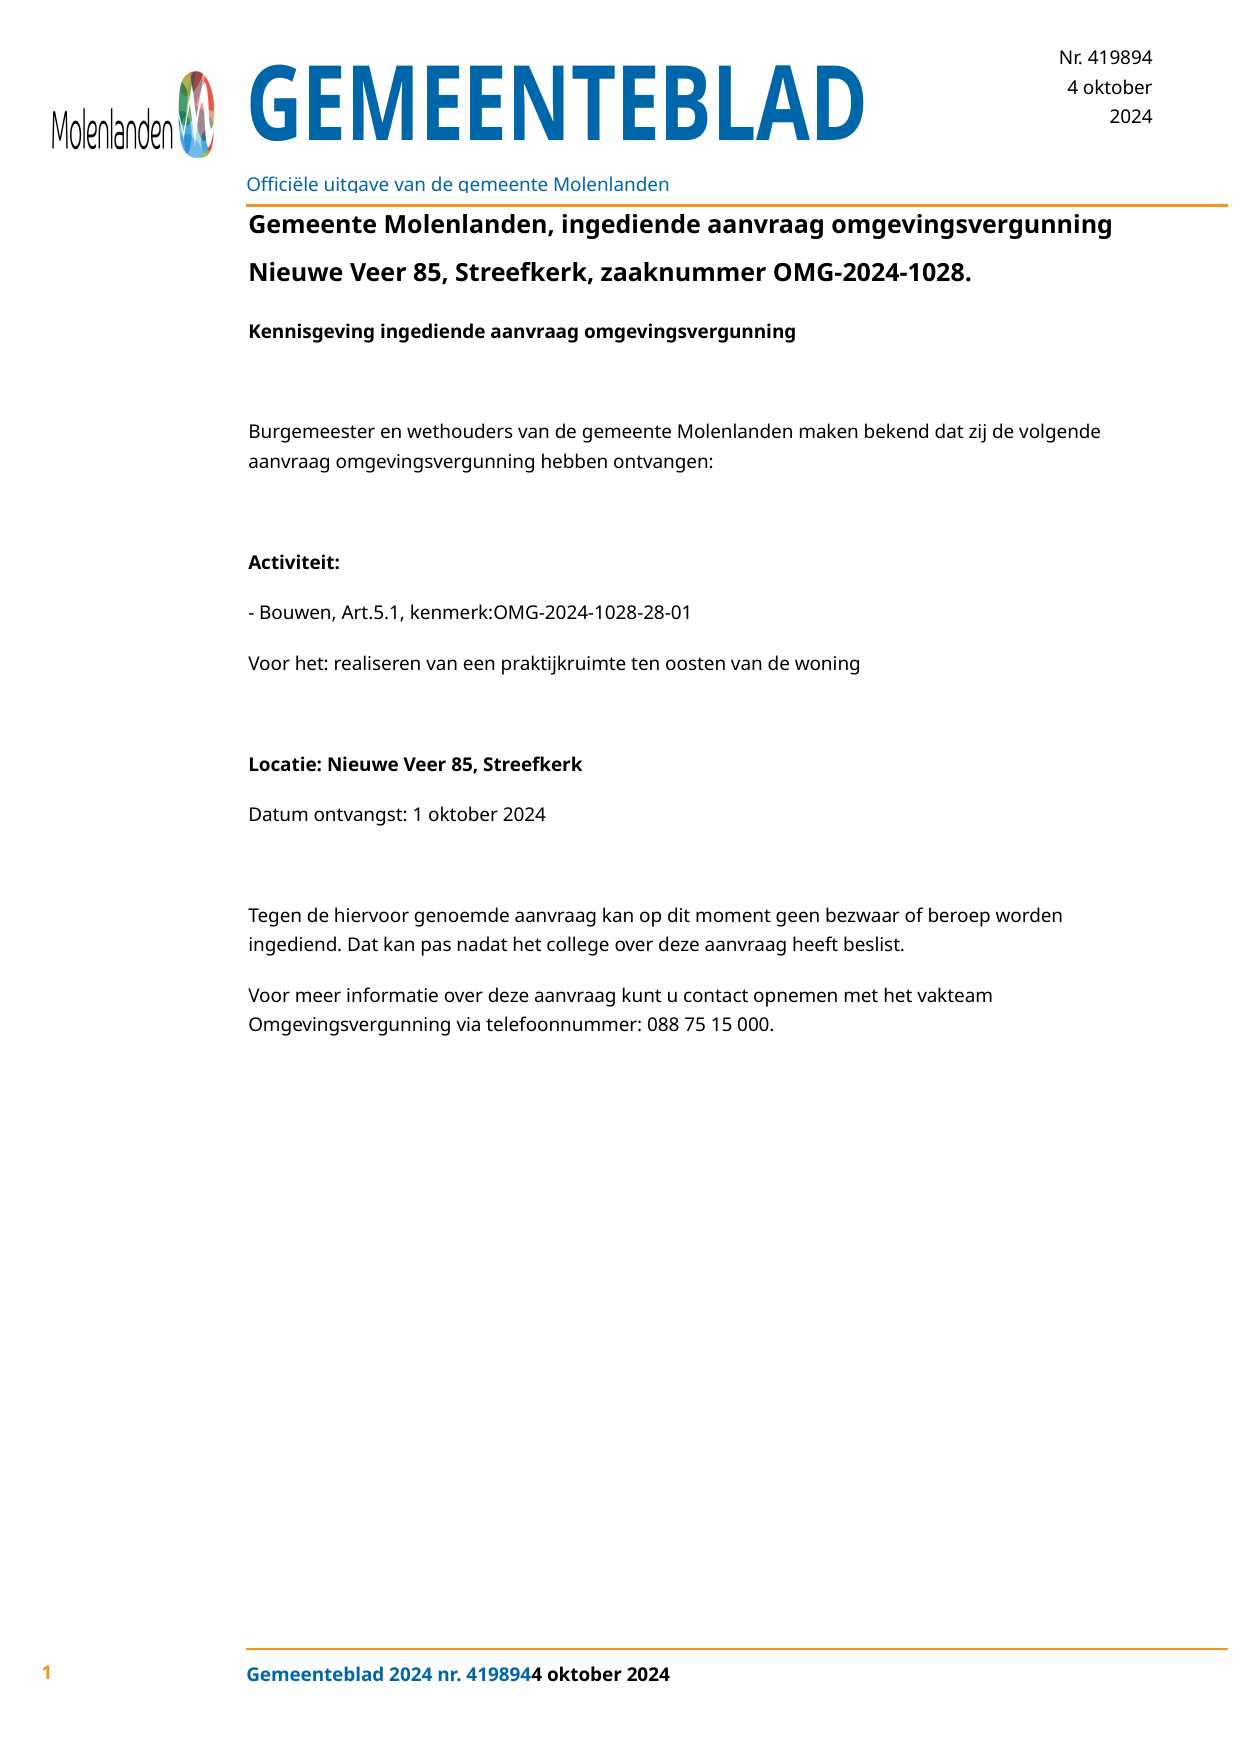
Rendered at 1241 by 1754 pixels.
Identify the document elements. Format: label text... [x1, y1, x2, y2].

text Activiteit: [248, 549, 1152, 575]
text Gemeente Molenlanden, ingediende aanvraag omgevingsvergunning Nieuwe Veer 85, Streefkerk, zaaknummer OMG-2024-1028. [248, 207, 1152, 288]
text Kennisgeving ingediende aanvraag omgevingsvergunning [248, 318, 1152, 344]
text Voor meer informatie over deze aanvraag kunt u contact opnemen met het vakteam Omgevingsvergunning via telefoonnummer: 088 75 15 000. [248, 982, 1152, 1037]
text - Bouwen, Art.5.1, kenmerk:OMG-2024-1028-28-01 [248, 599, 1152, 625]
text Burgemeester en wethouders van de gemeente Molenlanden maken bekend dat zij de volgende aanvraag omgevingsvergunning hebben ontvangen: [248, 419, 1152, 474]
text Datum ontvangst: 1 oktober 2024 [248, 801, 1152, 827]
text Locatie: Nieuwe Veer 85, Streefkerk [248, 751, 1152, 777]
picture [41, 47, 231, 172]
text Tegen de hiervoor genoemde aanvraag kan op dit moment geen bezwaar of beroep worden ingediend. Dat kan pas nadat het college over deze aanvraag heeft beslist. [248, 902, 1152, 957]
text Voor het: realiseren van een praktijkruimte ten oosten van de woning [248, 650, 1152, 676]
